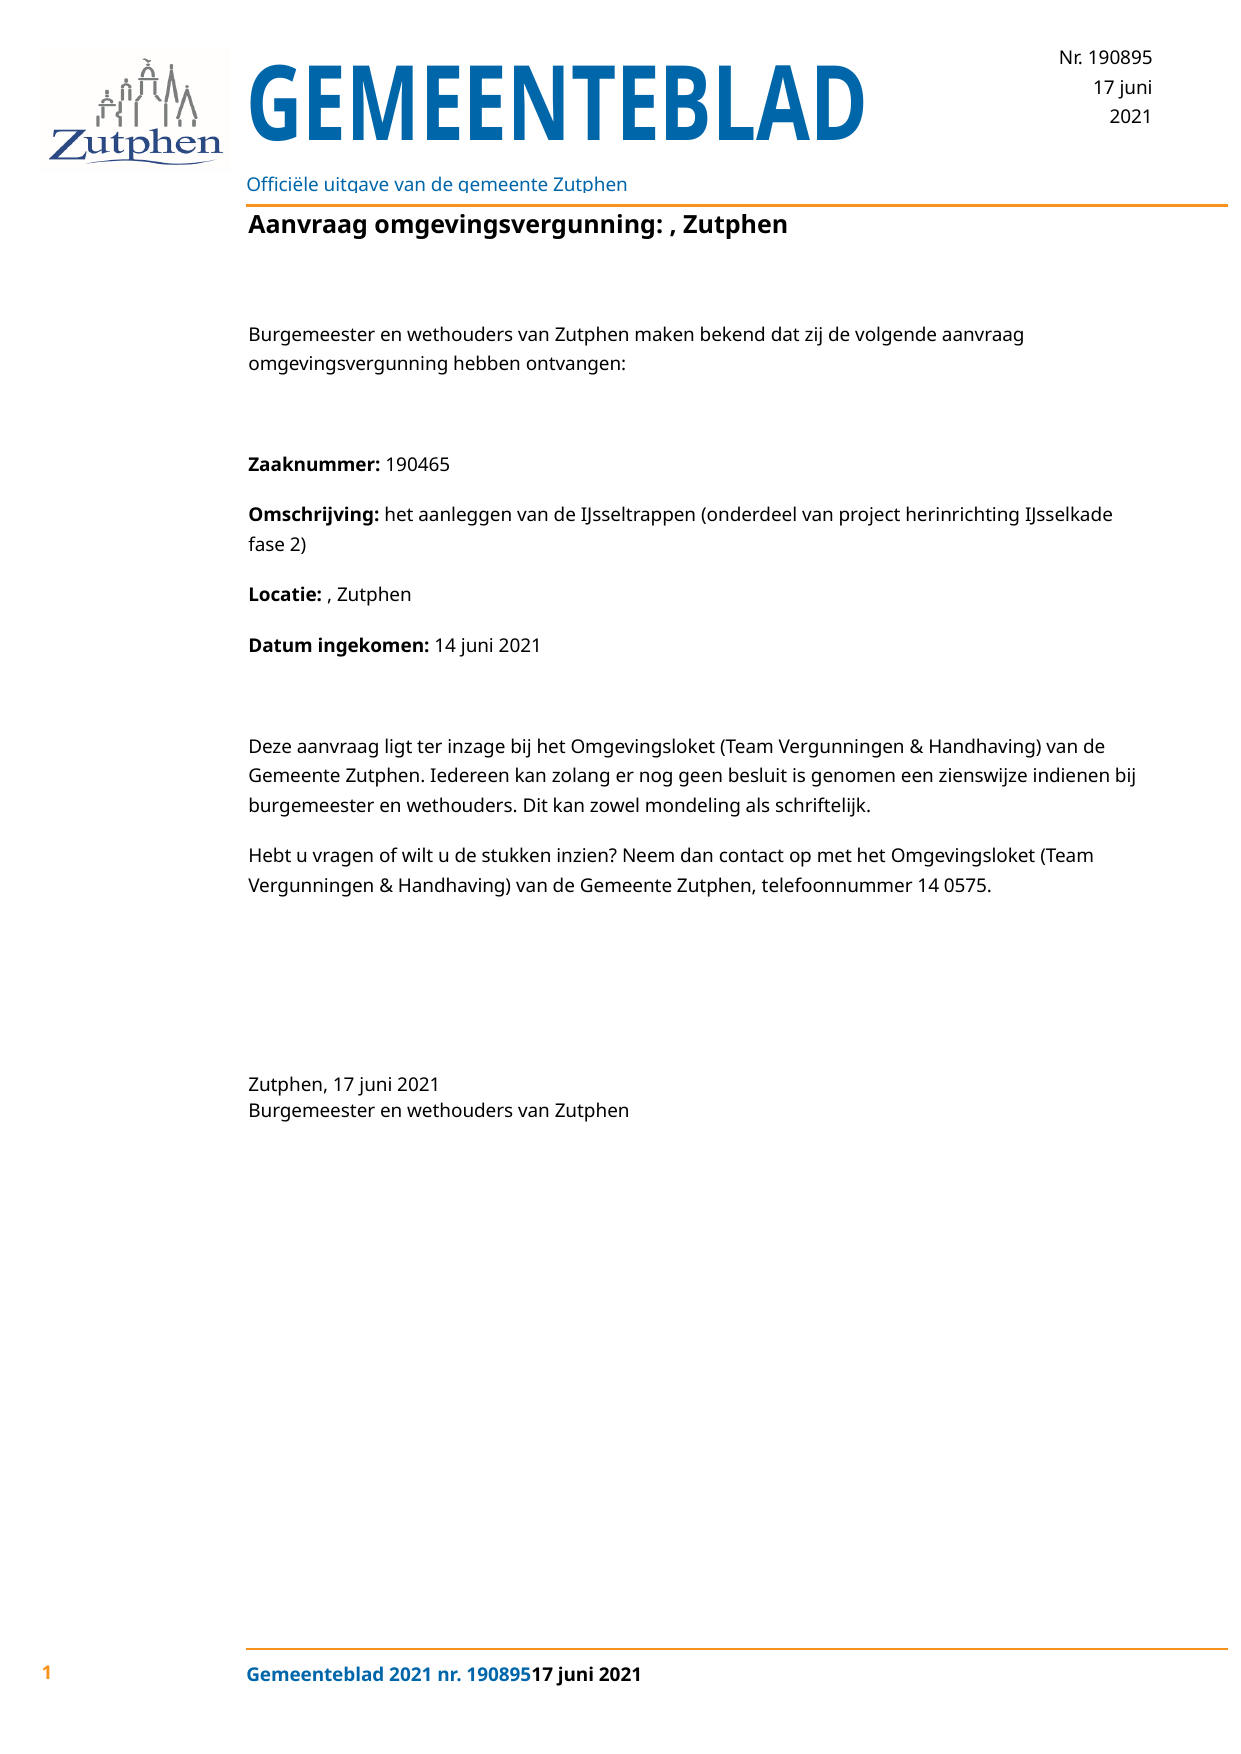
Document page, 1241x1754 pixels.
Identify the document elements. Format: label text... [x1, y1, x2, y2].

text Zaaknummer: 190465 [248, 451, 1152, 477]
text Omschrijving: het aanleggen van de IJsseltrappen (onderdeel van project herinrichting IJsselkade fase 2) [248, 502, 1152, 557]
text Aanvraag omgevingsvergunning: , Zutphen [248, 207, 1152, 241]
text Datum ingekomen: 14 juni 2021 [248, 632, 1152, 658]
text Burgemeester en wethouders van Zutphen maken bekend dat zij de volgende aanvraag omgevingsvergunning hebben ontvangen: [248, 321, 1152, 376]
text Deze aanvraag ligt ter inzage bij het Omgevingsloket (Team Vergunningen & Handhaving) van de Gemeente Zutphen. Iedereen kan zolang er nog geen besluit is genomen een zienswijze indienen bij burgemeester en wethouders. Dit kan zowel mondeling als schriftelijk. [248, 733, 1152, 818]
text Burgemeester en wethouders van Zutphen [248, 1097, 1152, 1122]
text Locatie: , Zutphen [248, 582, 1152, 607]
text Zutphen, 17 juni 2021 [248, 1071, 1152, 1097]
picture [41, 47, 231, 172]
text Hebt u vragen of wilt u de stukken inzien? Neem dan contact op met het Omgevingsloket (Team Vergunningen & Handhaving) van de Gemeente Zutphen, telefoonnummer 14 0575. [248, 842, 1152, 898]
